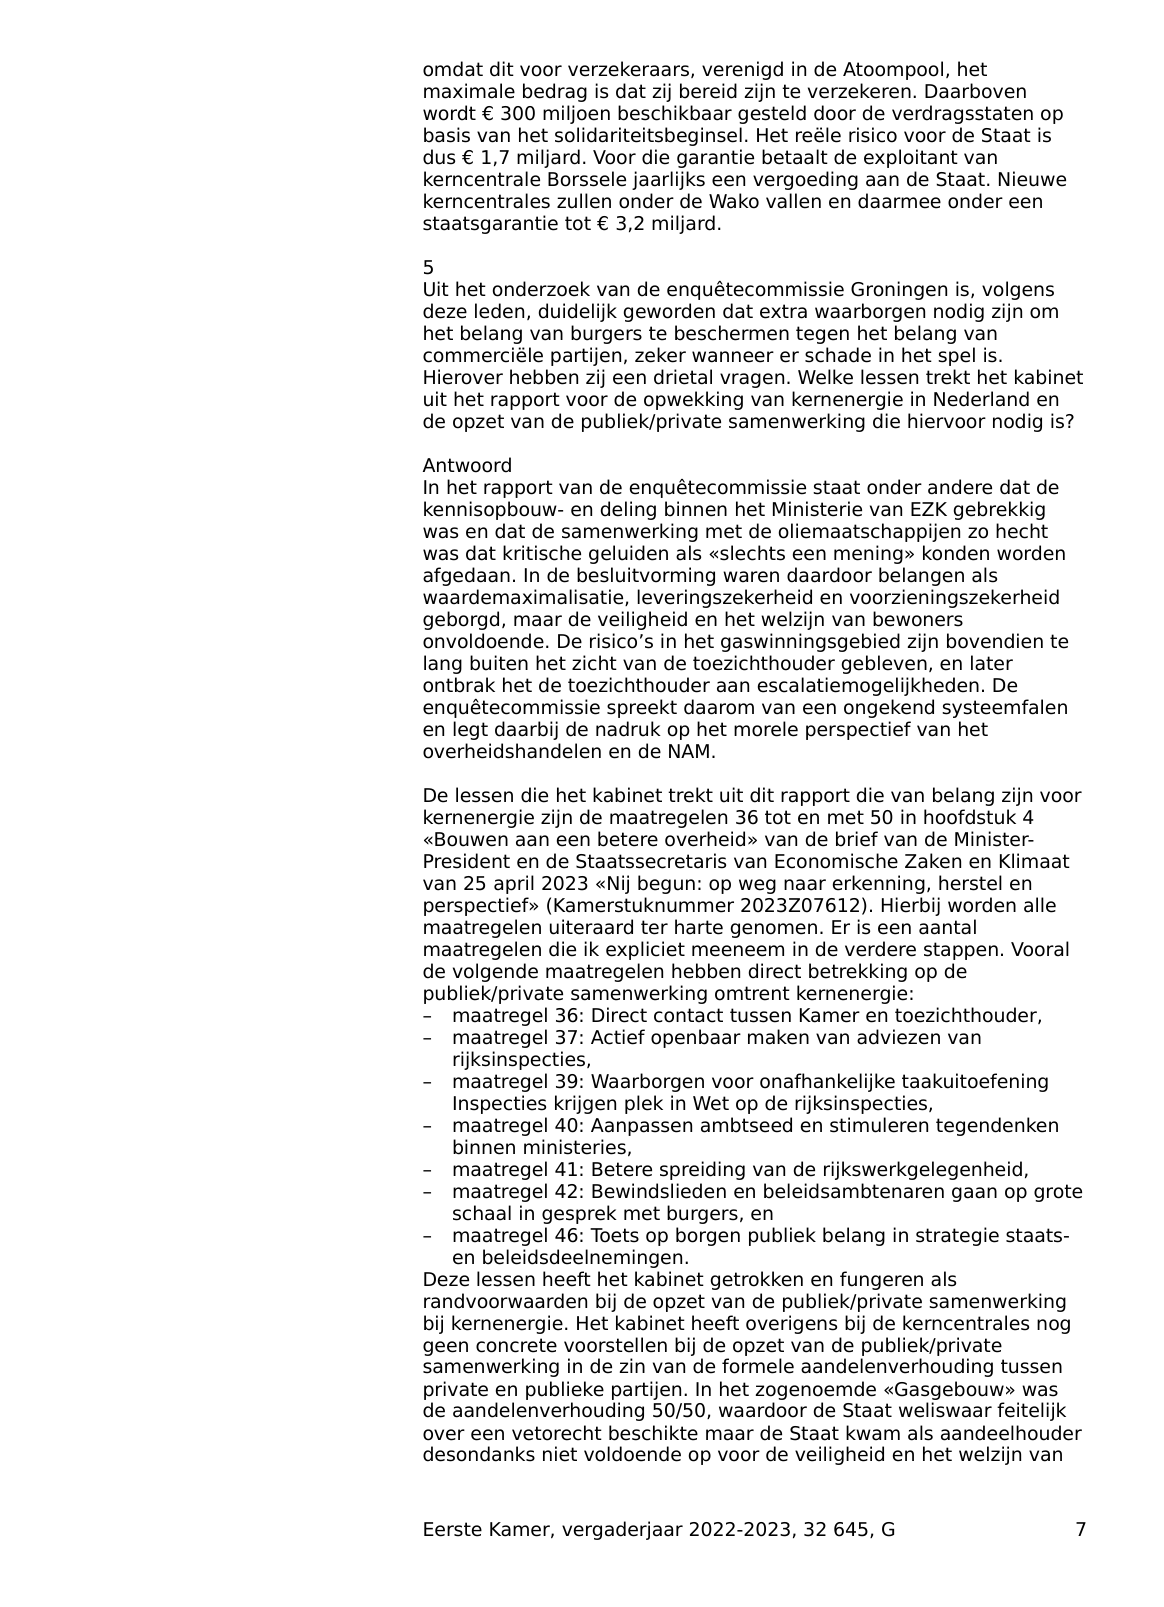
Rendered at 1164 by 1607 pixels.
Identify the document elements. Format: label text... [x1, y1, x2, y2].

text – maatregel 42: Bewindslieden en beleidsambtenaren gaan op grote schaal in gesprek met burgers, en [422, 1181, 1087, 1224]
text – maatregel 37: Actief openbaar maken van adviezen van rijksinspecties, [422, 1027, 1087, 1071]
text – maatregel 46: Toets op borgen publiek belang in strategie staats- en beleidsdeelnemingen. [422, 1224, 1087, 1268]
text – maatregel 36: Direct contact tussen Kamer en toezichthouder, [422, 1005, 1087, 1027]
text Uit het onderzoek van de enquêtecommissie Groningen is, volgens deze leden, duidelijk geworden dat extra waarborgen nodig zijn om het belang van burgers te beschermen tegen het belang van commerciële partijen, zeker wanneer er schade in het spel is. Hierover hebben zij een drietal vragen. Welke lessen trekt het kabinet uit het rapport voor de opwekking van kernenergie in Nederland en de opzet van de publiek/private samenwerking die hiervoor nodig is? [422, 279, 1087, 433]
text Antwoord [422, 455, 1087, 477]
text – maatregel 40: Aanpassen ambtseed en stimuleren tegendenken binnen ministeries, [422, 1115, 1087, 1159]
text De lessen die het kabinet trekt uit dit rapport die van belang zijn voor kernenergie zijn de maatregelen 36 tot en met 50 in hoofdstuk 4 «Bouwen aan een betere overheid» van de brief van de Minister-President en de Staatssecretaris van Economische Zaken en Klimaat van 25 april 2023 «Nij begun: op weg naar erkenning, herstel en perspectief» (Kamerstuknummer 2023Z07612). Hierbij worden alle maatregelen uiteraard ter harte genomen. Er is een aantal maatregelen die ik expliciet meeneem in de verdere stappen. Vooral de volgende maatregelen hebben direct betrekking op de publiek/private samenwerking omtrent kernenergie: [422, 785, 1087, 1005]
text In het rapport van de enquêtecommissie staat onder andere dat de kennisopbouw- en deling binnen het Ministerie van EZK gebrekkig was en dat de samenwerking met de oliemaatschappijen zo hecht was dat kritische geluiden als «slechts een mening» konden worden afgedaan. In de besluitvorming waren daardoor belangen als waardemaximalisatie, leveringszekerheid en voorzieningszekerheid geborgd, maar de veiligheid en het welzijn van bewoners onvoldoende. De risico’s in het gaswinningsgebied zijn bovendien te lang buiten het zicht van de toezichthouder gebleven, en later ontbrak het de toezichthouder aan escalatiemogelijkheden. De enquêtecommissie spreekt daarom van een ongekend systeemfalen en legt daarbij de nadruk op het morele perspectief van het overheidshandelen en de NAM. [422, 477, 1087, 763]
text – maatregel 39: Waarborgen voor onafhankelijke taakuitoefening Inspecties krijgen plek in Wet op de rijksinspecties, [422, 1071, 1087, 1115]
text 5 [422, 257, 1087, 279]
text Deze lessen heeft het kabinet getrokken en fungeren als randvoorwaarden bij de opzet van de publiek/private samenwerking bij kernenergie. Het kabinet heeft overigens bij de kerncentrales nog geen concrete voorstellen bij de opzet van de publiek/private samenwerking in de zin van de formele aandelenverhouding tussen private en publieke partijen. In het zogenoemde «Gasgebouw» was de aandelenverhouding 50/50, waardoor de Staat weliswaar feitelijk over een vetorecht beschikte maar de Staat kwam als aandeelhouder desondanks niet voldoende op voor de veiligheid en het welzijn van [422, 1268, 1087, 1466]
text – maatregel 41: Betere spreiding van de rijkswerkgelegenheid, [422, 1159, 1087, 1181]
text omdat dit voor verzekeraars, verenigd in de Atoompool, het maximale bedrag is dat zij bereid zijn te verzekeren. Daarboven wordt € 300 miljoen beschikbaar gesteld door de verdragsstaten op basis van het solidariteitsbeginsel. Het reële risico voor de Staat is dus € 1,7 miljard. Voor die garantie betaalt de exploitant van kerncentrale Borssele jaarlijks een vergoeding aan de Staat. Nieuwe kerncentrales zullen onder de Wako vallen en daarmee onder een staatsgarantie tot € 3,2 miljard. [422, 59, 1087, 235]
